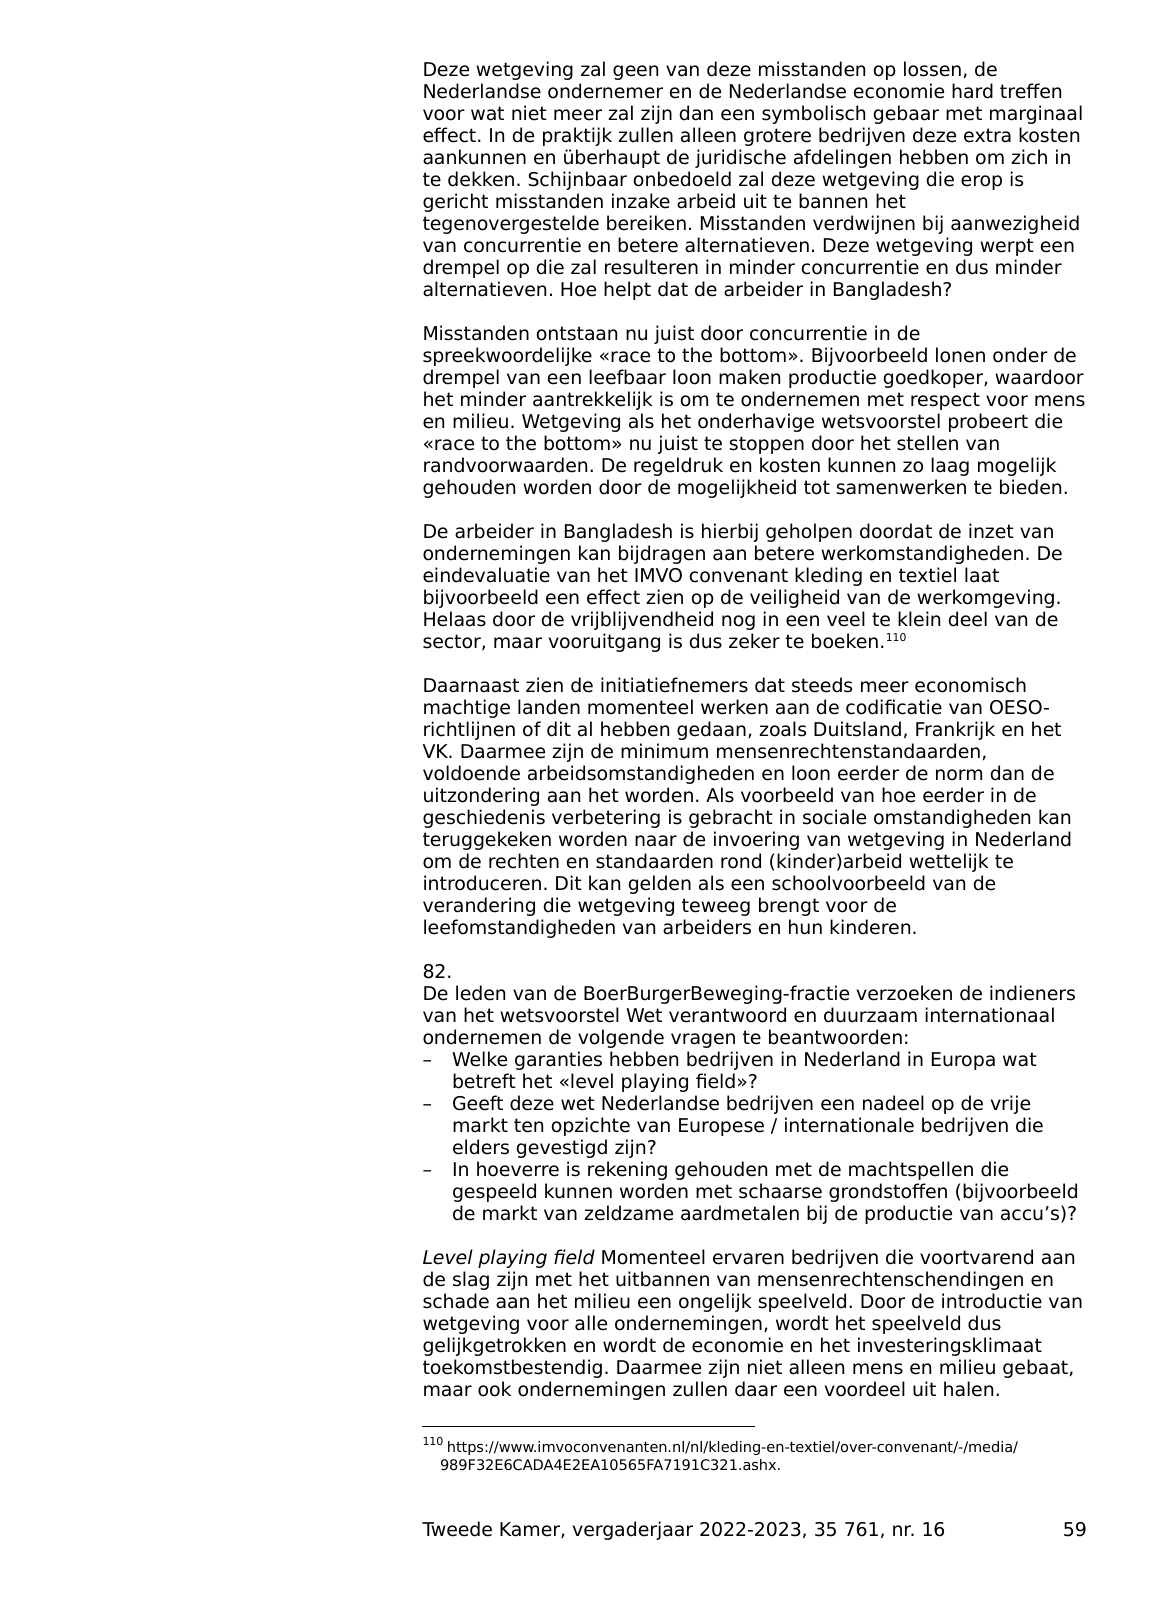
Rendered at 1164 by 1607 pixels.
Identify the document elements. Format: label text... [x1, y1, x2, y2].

text – Geeft deze wet Nederlandse bedrijven een nadeel op de vrije markt ten opzichte van Europese / internationale bedrijven die elders gevestigd zijn? [422, 1093, 1087, 1159]
text De arbeider in Bangladesh is hierbij geholpen doordat de inzet van ondernemingen kan bijdragen aan betere werkomstandigheden. De eindevaluatie van het IMVO convenant kleding en textiel laat bijvoorbeeld een effect zien op de veiligheid van de werkomgeving. Helaas door de vrijblijvendheid nog in een veel te klein deel van de sector, maar vooruitgang is dus zeker te boeken. [422, 521, 1087, 653]
text Level playing field Momenteel ervaren bedrijven die voortvarend aan de slag zijn met het uitbannen van mensenrechtenschendingen en schade aan het milieu een ongelijk speelveld. Door de introductie van wetgeving voor alle ondernemingen, wordt het speelveld dus gelijkgetrokken en wordt de economie en het investeringsklimaat toekomstbestendig. Daarmee zijn niet alleen mens en milieu gebaat, maar ook ondernemingen zullen daar een voordeel uit halen. [422, 1247, 1087, 1401]
text – Welke garanties hebben bedrijven in Nederland in Europa wat betreft het «level playing field»? [422, 1049, 1087, 1093]
text Daarnaast zien de initiatiefnemers dat steeds meer economisch machtige landen momenteel werken aan de codificatie van OESO-richtlijnen of dit al hebben gedaan, zoals Duitsland, Frankrijk en het VK. Daarmee zijn de minimum mensenrechtenstandaarden, voldoende arbeidsomstandigheden en loon eerder de norm dan de uitzondering aan het worden. Als voorbeeld van hoe eerder in de geschiedenis verbetering is gebracht in sociale omstandigheden kan teruggekeken worden naar de invoering van wetgeving in Nederland om de rechten en standaarden rond (kinder)arbeid wettelijk te introduceren. Dit kan gelden als een schoolvoorbeeld van de verandering die wetgeving teweeg brengt voor de leefomstandigheden van arbeiders en hun kinderen. [422, 675, 1087, 939]
text Misstanden ontstaan nu juist door concurrentie in de spreekwoordelijke «race to the bottom». Bijvoorbeeld lonen onder de drempel van een leefbaar loon maken productie goedkoper, waardoor het minder aantrekkelijk is om te ondernemen met respect voor mens en milieu. Wetgeving als het onderhavige wetsvoorstel probeert die «race to the bottom» nu juist te stoppen door het stellen van randvoorwaarden. De regeldruk en kosten kunnen zo laag mogelijk gehouden worden door de mogelijkheid tot samenwerken te bieden. [422, 323, 1087, 499]
text 82. [422, 961, 1087, 983]
text https://www.imvoconvenanten.nl/nl/kleding-en-textiel/over-convenant/-/media/989F32E6CADA4E2EA10565FA7191C321.ashx. [422, 1435, 1087, 1474]
text – In hoeverre is rekening gehouden met de machtspellen die gespeeld kunnen worden met schaarse grondstoffen (bijvoorbeeld de markt van zeldzame aardmetalen bij de productie van accu’s)? [422, 1159, 1087, 1225]
text De leden van de BoerBurgerBeweging-fractie verzoeken de indieners van het wetsvoorstel Wet verantwoord en duurzaam internationaal ondernemen de volgende vragen te beantwoorden: [422, 983, 1087, 1049]
text Deze wetgeving zal geen van deze misstanden op lossen, de Nederlandse ondernemer en de Nederlandse economie hard treffen voor wat niet meer zal zijn dan een symbolisch gebaar met marginaal effect. In de praktijk zullen alleen grotere bedrijven deze extra kosten aankunnen en überhaupt de juridische afdelingen hebben om zich in te dekken. Schijnbaar onbedoeld zal deze wetgeving die erop is gericht misstanden inzake arbeid uit te bannen het tegenovergestelde bereiken. Misstanden verdwijnen bij aanwezigheid van concurrentie en betere alternatieven. Deze wetgeving werpt een drempel op die zal resulteren in minder concurrentie en dus minder alternatieven. Hoe helpt dat de arbeider in Bangladesh? [422, 59, 1087, 301]
